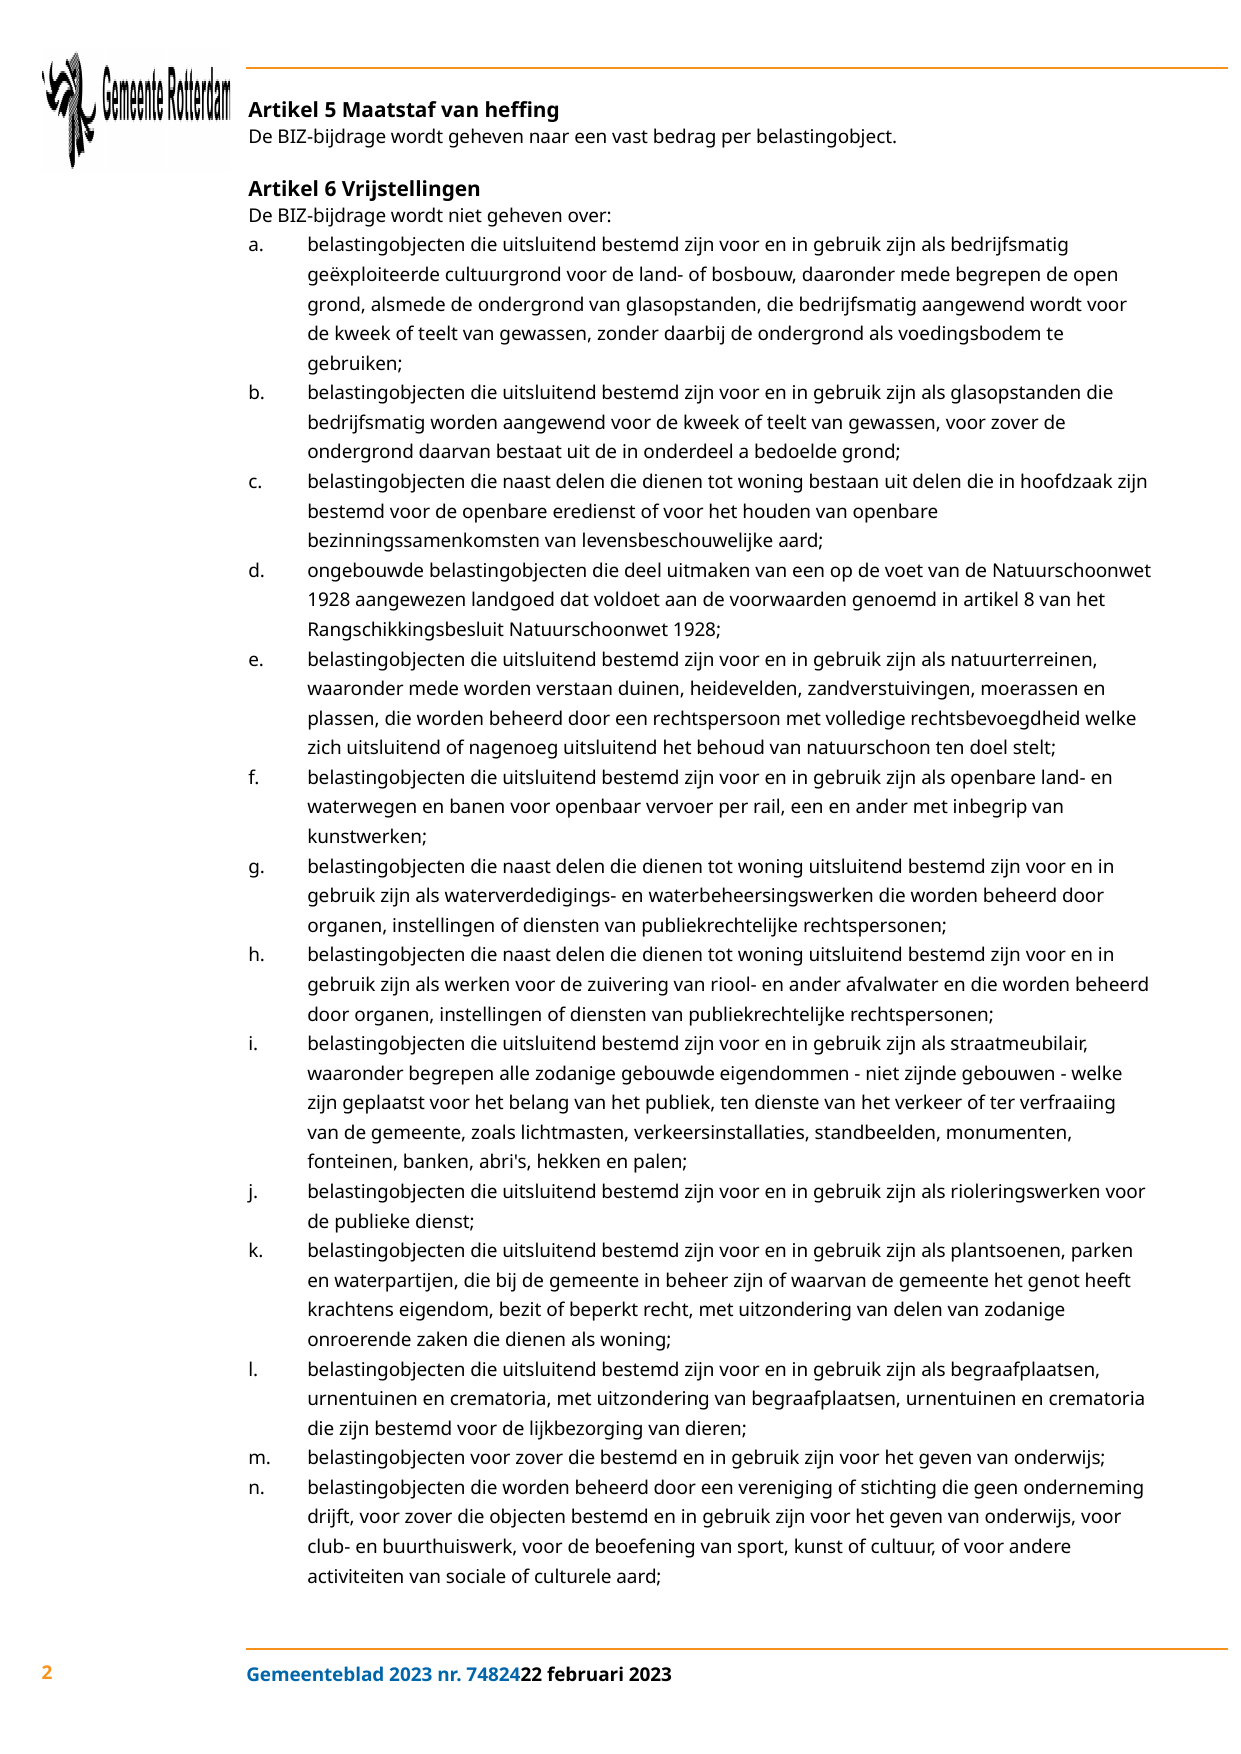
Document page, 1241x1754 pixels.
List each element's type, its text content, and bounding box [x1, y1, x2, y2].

list belastingobjecten die naast delen die dienen tot woning uitsluitend bestemd zijn voor en in gebruik zijn als waterverdedigings- en waterbeheersingswerken die worden beheerd door organen, instellingen of diensten van publiekrechtelijke rechtspersonen; [248, 853, 1152, 938]
text Artikel 6 Vrijstellingen [248, 174, 1152, 202]
list belastingobjecten die uitsluitend bestemd zijn voor en in gebruik zijn als straatmeubilair, waaronder begrepen alle zodanige gebouwde eigendommen - niet zijnde gebouwen - welke zijn geplaatst voor het belang van het publiek, ten dienste van het verkeer of ter verfraaiing van de gemeente, zoals lichtmasten, verkeersinstallaties, standbeelden, monumenten, fonteinen, banken, abri's, hekken en palen; [248, 1030, 1152, 1174]
list belastingobjecten die worden beheerd door een vereniging of stichting die geen onderneming drijft, voor zover die objecten bestemd en in gebruik zijn voor het geven van onderwijs, voor club- en buurthuiswerk, voor de beoefening van sport, kunst of cultuur, of voor andere activiteiten van sociale of culturele aard; [248, 1474, 1152, 1589]
list belastingobjecten die naast delen die dienen tot woning uitsluitend bestemd zijn voor en in gebruik zijn als werken voor de zuivering van riool- en ander afvalwater en die worden beheerd door organen, instellingen of diensten van publiekrechtelijke rechtspersonen; [248, 942, 1152, 1027]
text Artikel 5 Maatstaf van heffing [248, 95, 1152, 123]
list belastingobjecten die uitsluitend bestemd zijn voor en in gebruik zijn als bedrijfsmatig geëxploiteerde cultuurgrond voor de land- of bosbouw, daaronder mede begrepen de open grond, alsmede de ondergrond van glasopstanden, die bedrijfsmatig aangewend wordt voor de kweek of teelt van gewassen, zonder daarbij de ondergrond als voedingsbodem te gebruiken; [248, 232, 1152, 376]
list belastingobjecten voor zover die bestemd en in gebruik zijn voor het geven van onderwijs; [248, 1444, 1152, 1470]
list belastingobjecten die uitsluitend bestemd zijn voor en in gebruik zijn als plantsoenen, parken en waterpartijen, die bij de gemeente in beheer zijn of waarvan de gemeente het genot heeft krachtens eigendom, bezit of beperkt recht, met uitzondering van delen van zodanige onroerende zaken die dienen als woning; [248, 1237, 1152, 1352]
list belastingobjecten die naast delen die dienen tot woning bestaan uit delen die in hoofdzaak zijn bestemd voor de openbare eredienst of voor het houden van openbare bezinningssamenkomsten van levensbeschouwelijke aard; [248, 468, 1152, 553]
picture [41, 47, 231, 172]
list belastingobjecten die uitsluitend bestemd zijn voor en in gebruik zijn als natuurterreinen, waaronder mede worden verstaan duinen, heidevelden, zandverstuivingen, moerassen en plassen, die worden beheerd door een rechtspersoon met volledige rechtsbevoegdheid welke zich uitsluitend of nagenoeg uitsluitend het behoud van natuurschoon ten doel stelt; [248, 646, 1152, 760]
list belastingobjecten die uitsluitend bestemd zijn voor en in gebruik zijn als glasopstanden die bedrijfsmatig worden aangewend voor de kweek of teelt van gewassen, voor zover de ondergrond daarvan bestaat uit de in onderdeel a bedoelde grond; [248, 379, 1152, 464]
list belastingobjecten die uitsluitend bestemd zijn voor en in gebruik zijn als openbare land- en waterwegen en banen voor openbaar vervoer per rail, een en ander met inbegrip van kunstwerken; [248, 764, 1152, 849]
list ongebouwde belastingobjecten die deel uitmaken van een op de voet van de Natuurschoonwet 1928 aangewezen landgoed dat voldoet aan de voorwaarden genoemd in artikel 8 van het Rangschikkingsbesluit Natuurschoonwet 1928; [248, 557, 1152, 642]
list belastingobjecten die uitsluitend bestemd zijn voor en in gebruik zijn als begraafplaatsen, urnentuinen en crematoria, met uitzondering van begraafplaatsen, urnentuinen en crematoria die zijn bestemd voor de lijkbezorging van dieren; [248, 1356, 1152, 1441]
text De BIZ-bijdrage wordt geheven naar een vast bedrag per belastingobject. [248, 123, 1152, 149]
list belastingobjecten die uitsluitend bestemd zijn voor en in gebruik zijn als rioleringswerken voor de publieke dienst; [248, 1178, 1152, 1234]
text De BIZ-bijdrage wordt niet geheven over: [248, 202, 1152, 228]
